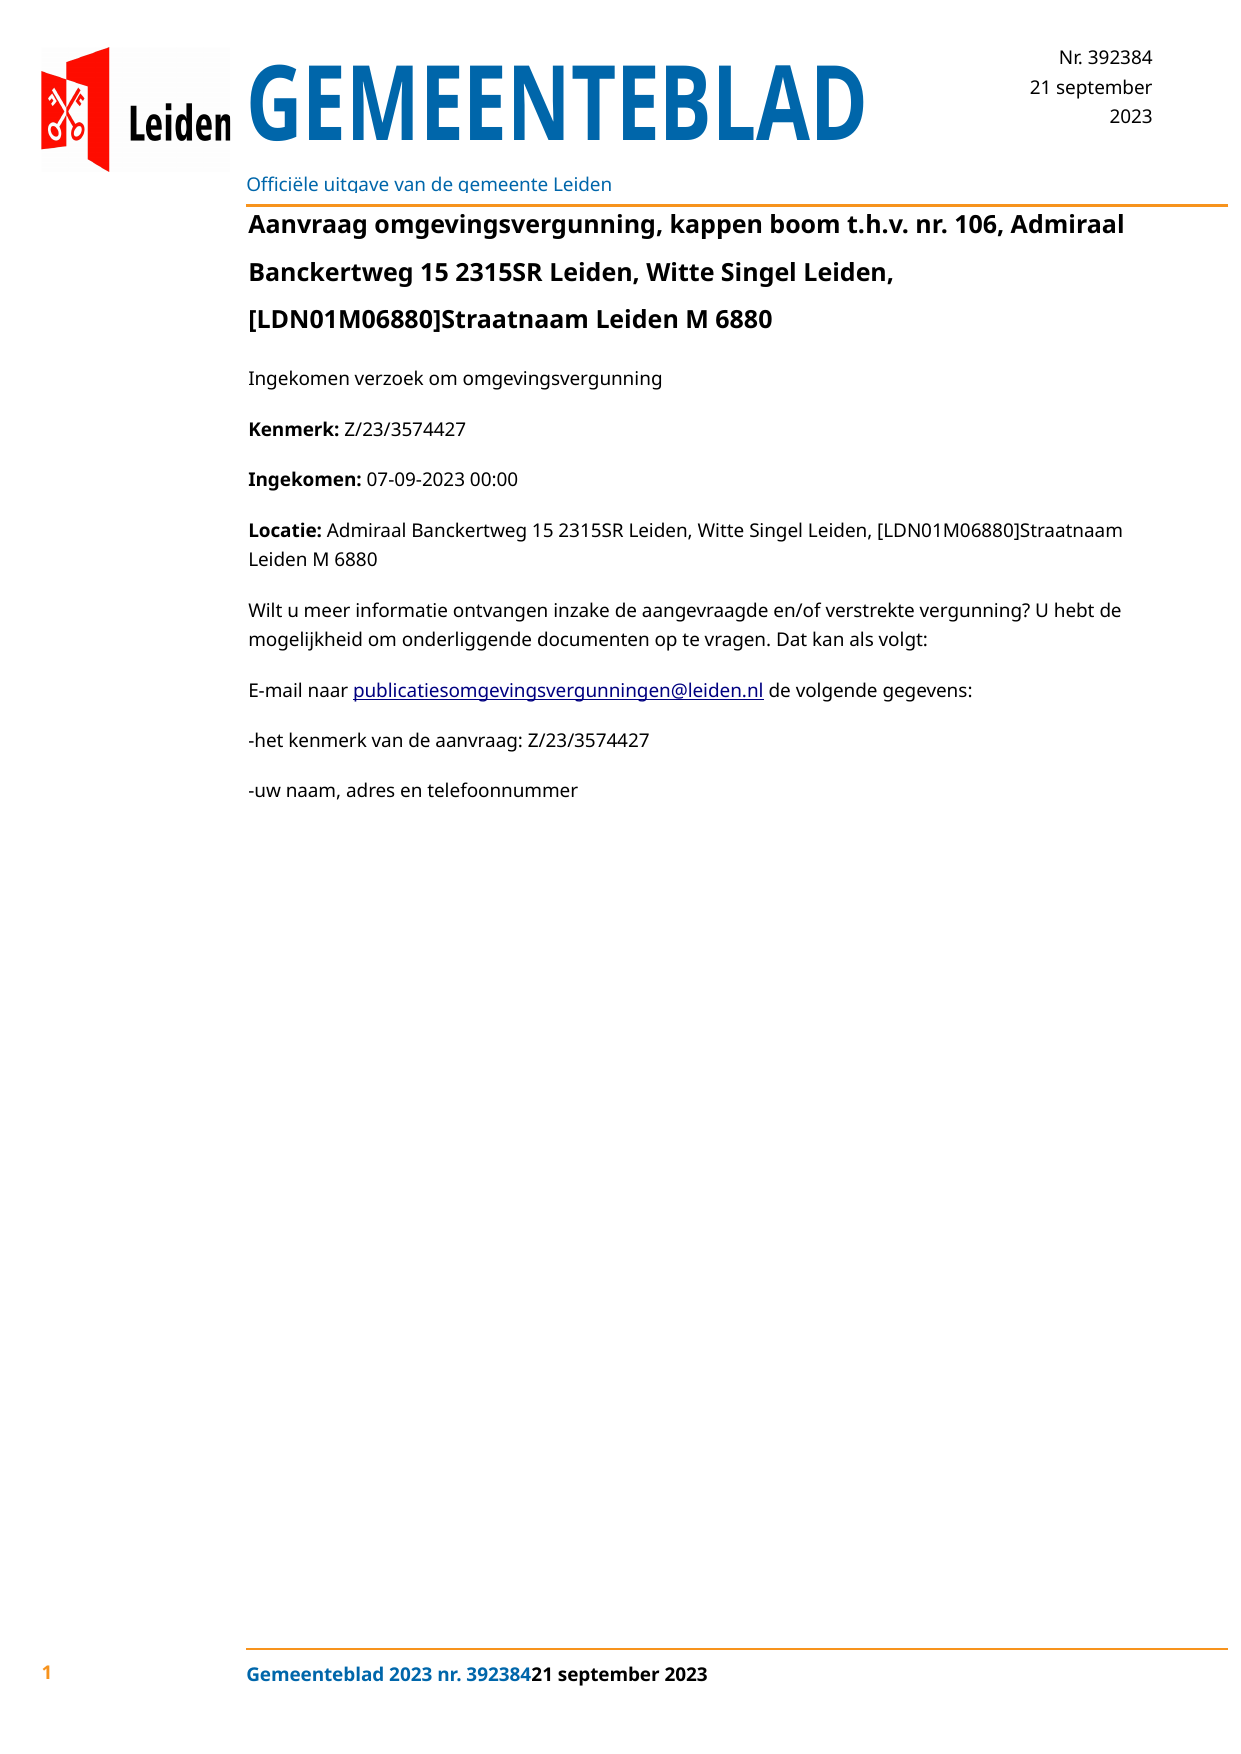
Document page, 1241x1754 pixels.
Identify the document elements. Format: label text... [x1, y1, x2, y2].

text -uw naam, adres en telefoonnummer [248, 778, 1152, 803]
text Kenmerk: Z/23/3574427 [248, 416, 1152, 442]
text Aanvraag omgevingsvergunning, kappen boom t.h.v. nr. 106, Admiraal Banckertweg 15 2315SR Leiden, Witte Singel Leiden, [LDN01M06880]Straatnaam Leiden M 6880 [248, 207, 1152, 336]
text -het kenmerk van de aanvraag: Z/23/3574427 [248, 727, 1152, 753]
text Ingekomen verzoek om omgevingsvergunning [248, 366, 1152, 391]
text Ingekomen: 07-09-2023 00:00 [248, 466, 1152, 492]
text Wilt u meer informatie ontvangen inzake de aangevraagde en/of verstrekte vergunning? U hebt de mogelijkheid om onderliggende documenten op te vragen. Dat kan als volgt: [248, 597, 1152, 652]
text E-mail naar publicatiesomgevingsvergunningen@leiden.nl de volgende gegevens: [248, 677, 1152, 702]
picture [41, 47, 231, 172]
text Locatie: Admiraal Banckertweg 15 2315SR Leiden, Witte Singel Leiden, [LDN01M06880]Straatnaam Leiden M 6880 [248, 517, 1152, 572]
